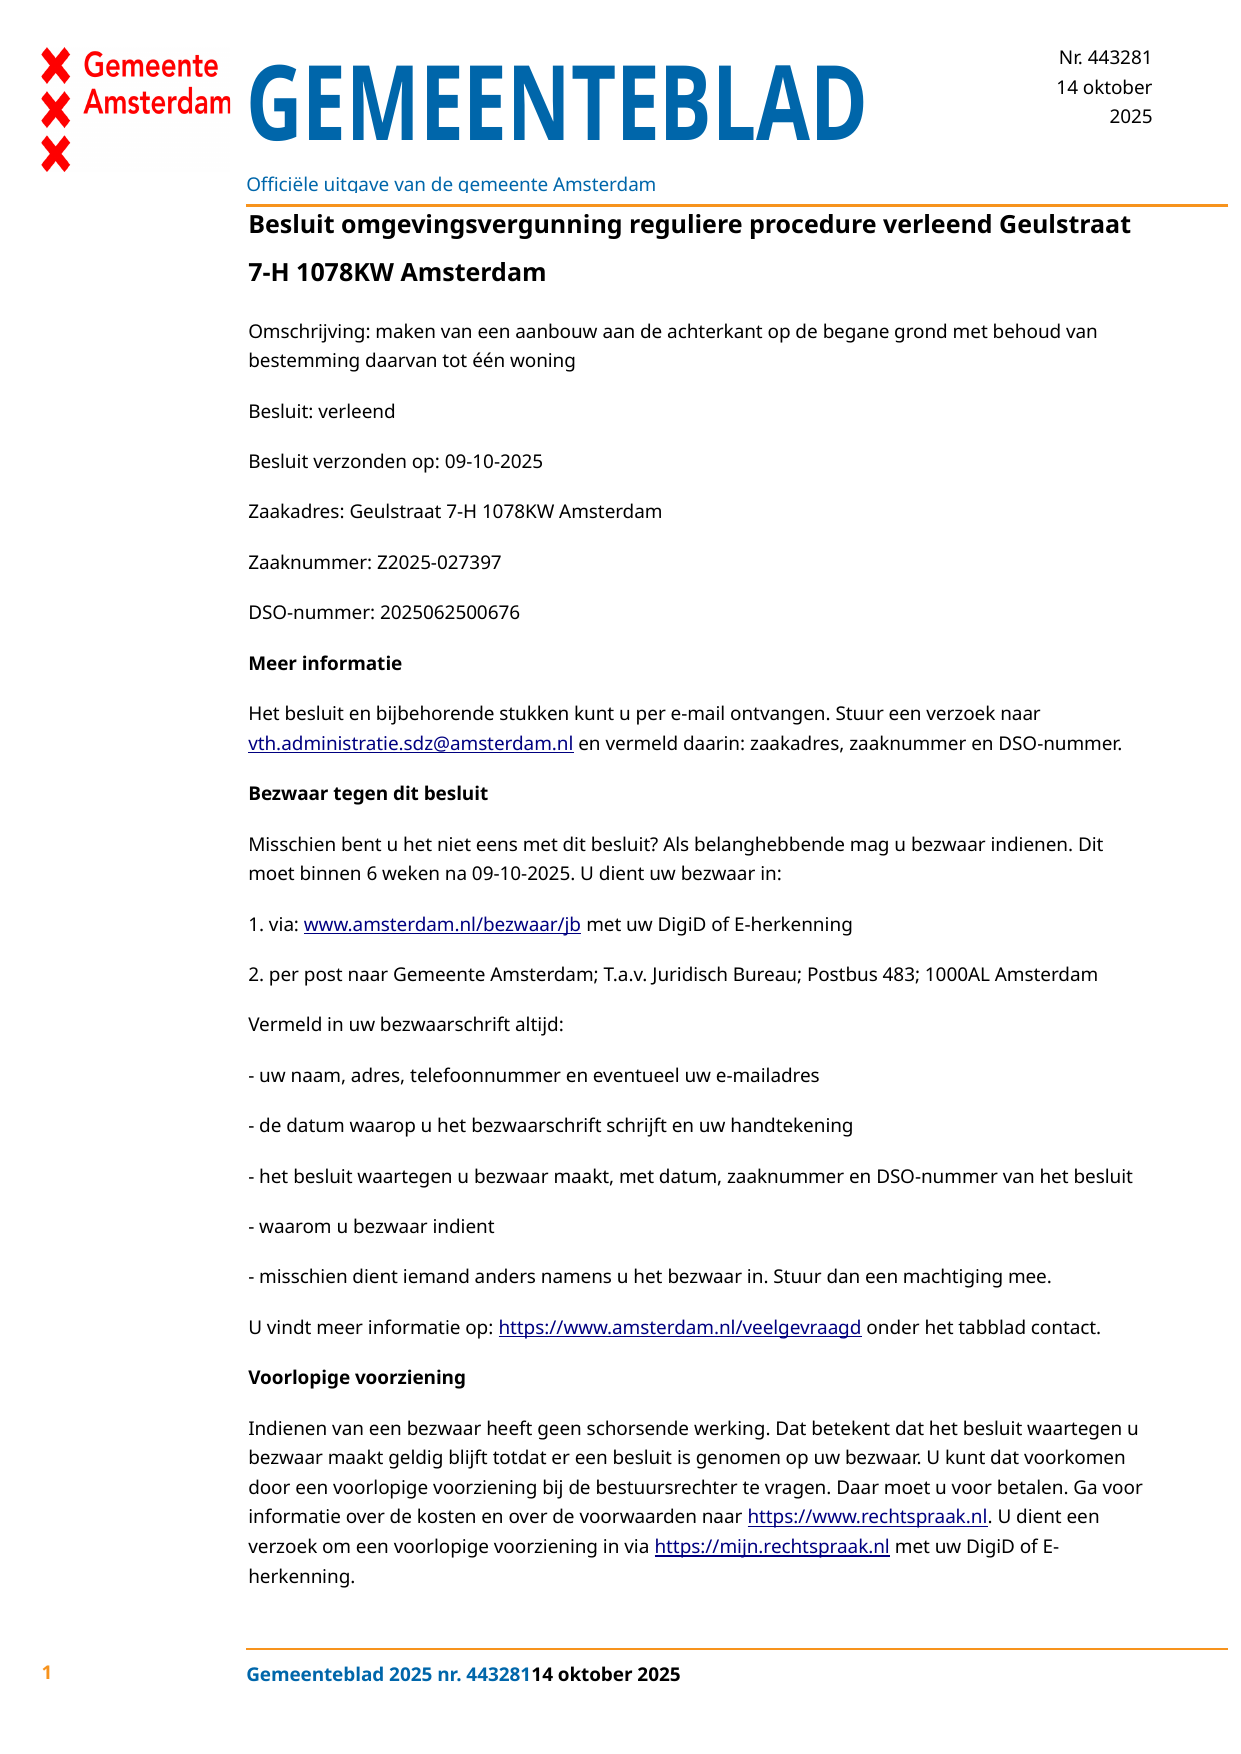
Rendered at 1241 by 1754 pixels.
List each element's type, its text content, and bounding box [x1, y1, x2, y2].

text - waarom u bezwaar indient [248, 1213, 1152, 1239]
text DSO-nummer: 2025062500676 [248, 599, 1152, 625]
text - het besluit waartegen u bezwaar maakt, met datum, zaaknummer en DSO-nummer van het besluit [248, 1163, 1152, 1189]
text Meer informatie [248, 650, 1152, 676]
text Besluit omgevingsvergunning reguliere procedure verleend Geulstraat 7-H 1078KW Amsterdam [248, 207, 1152, 288]
text Besluit: verleend [248, 398, 1152, 424]
text Indienen van een bezwaar heeft geen schorsende werking. Dat betekent dat het besluit waartegen u bezwaar maakt geldig blijft totdat er een besluit is genomen op uw bezwaar. U kunt dat voorkomen door een voorlopige voorziening bij de bestuursrechter te vragen. Daar moet u voor betalen. Ga voor informatie over de kosten en over de voorwaarden naar https://www.rechtspraak.nl. U dient een verzoek om een voorlopige voorziening in via https://mijn.rechtspraak.nl met uw DigiD of E-herkenning. [248, 1415, 1152, 1589]
text Voorlopige voorziening [248, 1364, 1152, 1390]
text 2. per post naar Gemeente Amsterdam; T.a.v. Juridisch Bureau; Postbus 483; 1000AL Amsterdam [248, 961, 1152, 987]
text Bezwaar tegen dit besluit [248, 780, 1152, 806]
text U vindt meer informatie op: https://www.amsterdam.nl/veelgevraagd onder het tabblad contact. [248, 1314, 1152, 1340]
text Misschien bent u het niet eens met dit besluit? Als belanghebbende mag u bezwaar indienen. Dit moet binnen 6 weken na 09-10-2025. U dient uw bezwaar in: [248, 831, 1152, 886]
picture [41, 47, 231, 172]
text - misschien dient iemand anders namens u het bezwaar in. Stuur dan een machtiging mee. [248, 1264, 1152, 1289]
text Het besluit en bijbehorende stukken kunt u per e-mail ontvangen. Stuur een verzoek naar vth.administratie.sdz@amsterdam.nl en vermeld daarin: zaakadres, zaaknummer en DSO-nummer. [248, 700, 1152, 756]
text Zaaknummer: Z2025-027397 [248, 549, 1152, 575]
text Zaakadres: Geulstraat 7-H 1078KW Amsterdam [248, 499, 1152, 524]
text Omschrijving: maken van een aanbouw aan de achterkant op de begane grond met behoud van bestemming daarvan tot één woning [248, 318, 1152, 373]
text - de datum waarop u het bezwaarschrift schrijft en uw handtekening [248, 1112, 1152, 1138]
text - uw naam, adres, telefoonnummer en eventueel uw e-mailadres [248, 1062, 1152, 1088]
text Vermeld in uw bezwaarschrift altijd: [248, 1012, 1152, 1037]
text Besluit verzonden op: 09-10-2025 [248, 448, 1152, 474]
text 1. via: www.amsterdam.nl/bezwaar/jb met uw DigiD of E-herkenning [248, 911, 1152, 937]
